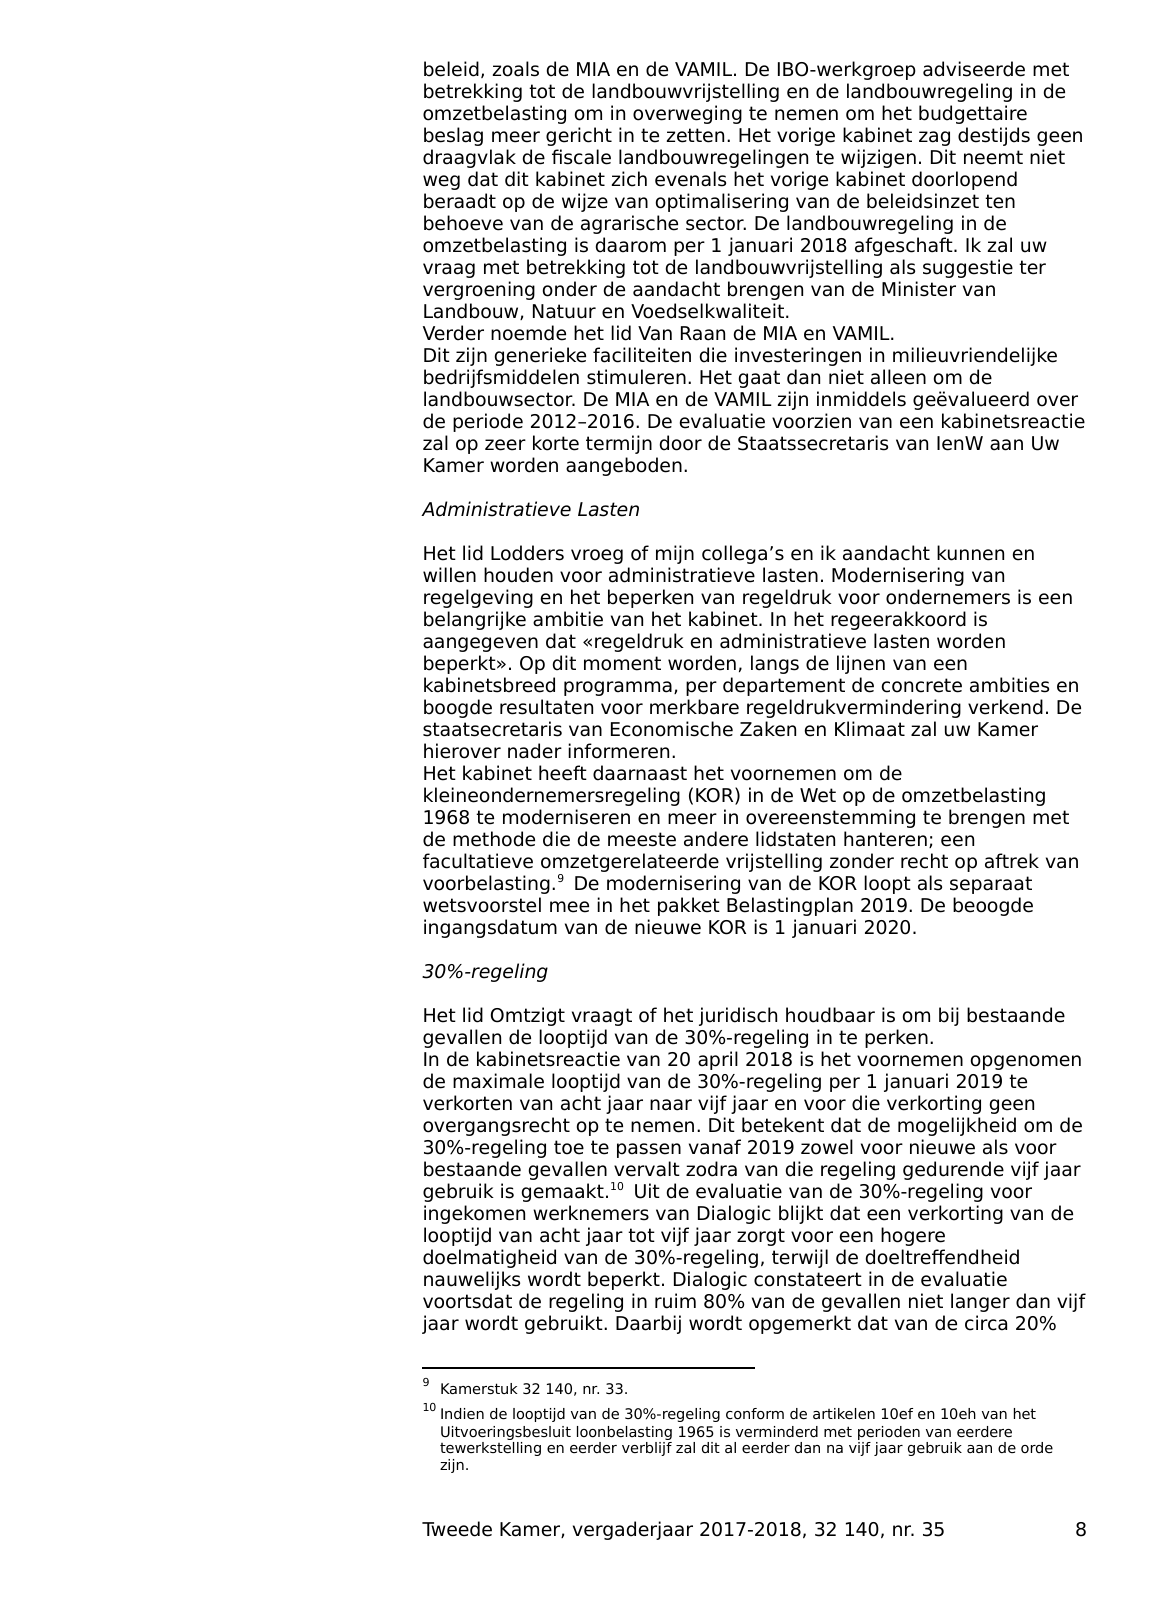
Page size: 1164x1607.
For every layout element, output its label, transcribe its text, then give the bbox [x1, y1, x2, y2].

text Het lid Omtzigt vraagt of het juridisch houdbaar is om bij bestaande gevallen de looptijd van de 30%-regeling in te perken. [422, 1005, 1087, 1049]
subtitle Administratieve Lasten [422, 499, 1087, 521]
text Het lid Lodders vroeg of mijn collega’s en ik aandacht kunnen en willen houden voor administratieve lasten. Modernisering van regelgeving en het beperken van regeldruk voor ondernemers is een belangrijke ambitie van het kabinet. In het regeerakkoord is aangegeven dat «regeldruk en administratieve lasten worden beperkt». Op dit moment worden, langs de lijnen van een kabinetsbreed programma, per departement de concrete ambities en boogde resultaten voor merkbare regeldrukvermindering verkend. De staatsecretaris van Economische Zaken en Klimaat zal uw Kamer hierover nader informeren. [422, 543, 1087, 763]
text In de kabinetsreactie van 20 april 2018 is het voornemen opgenomen de maximale looptijd van de 30%-regeling per 1 januari 2019 te verkorten van acht jaar naar vijf jaar en voor die verkorting geen overgangsrecht op te nemen. Dit betekent dat de mogelijkheid om de 30%-regeling toe te passen vanaf 2019 zowel voor nieuwe als voor bestaande gevallen vervalt zodra van die regeling gedurende vijf jaar gebruik is gemaakt. Uit de evaluatie van de 30%-regeling voor ingekomen werknemers van Dialogic blijkt dat een verkorting van de looptijd van acht jaar tot vijf jaar zorgt voor een hogere doelmatigheid van de 30%-regeling, terwijl de doeltreffendheid nauwelijks wordt beperkt. Dialogic constateert in de evaluatie voortsdat de regeling in ruim 80% van de gevallen niet langer dan vijf jaar wordt gebruikt. Daarbij wordt opgemerkt dat van de circa 20% [422, 1049, 1087, 1335]
text Het kabinet heeft daarnaast het voornemen om de kleineondernemersregeling (KOR) in de Wet op de omzetbelasting 1968 te moderniseren en meer in overeenstemming te brengen met de methode die de meeste andere lidstaten hanteren; een facultatieve omzetgerelateerde vrijstelling zonder recht op aftrek van voorbelasting. De modernisering van de KOR loopt als separaat wetsvoorstel mee in het pakket Belastingplan 2019. De beoogde ingangsdatum van de nieuwe KOR is 1 januari 2020. [422, 763, 1087, 939]
text Indien de looptijd van de 30%-regeling conform de artikelen 10ef en 10eh van het Uitvoeringsbesluit loonbelasting 1965 is verminderd met perioden van eerdere tewerkstelling en eerder verblijf zal dit al eerder dan na vijf jaar gebruik aan de orde zijn. [422, 1402, 1087, 1474]
subtitle 30%-regeling [422, 961, 1087, 983]
text Kamerstuk 32 140, nr. 33. [422, 1377, 1087, 1399]
text Dit zijn generieke faciliteiten die investeringen in milieuvriendelijke bedrijfsmiddelen stimuleren. Het gaat dan niet alleen om de landbouwsector. De MIA en de VAMIL zijn inmiddels geëvalueerd over de periode 2012–2016. De evaluatie voorzien van een kabinetsreactie zal op zeer korte termijn door de Staatssecretaris van IenW aan Uw Kamer worden aangeboden. [422, 345, 1087, 477]
text beleid, zoals de MIA en de VAMIL. De IBO-werkgroep adviseerde met betrekking tot de landbouwvrijstelling en de landbouwregeling in de omzetbelasting om in overweging te nemen om het budgettaire beslag meer gericht in te zetten. Het vorige kabinet zag destijds geen draagvlak de fiscale landbouwregelingen te wijzigen. Dit neemt niet weg dat dit kabinet zich evenals het vorige kabinet doorlopend beraadt op de wijze van optimalisering van de beleidsinzet ten behoeve van de agrarische sector. De landbouwregeling in de omzetbelasting is daarom per 1 januari 2018 afgeschaft. Ik zal uw vraag met betrekking tot de landbouwvrijstelling als suggestie ter vergroening onder de aandacht brengen van de Minister van Landbouw, Natuur en Voedselkwaliteit. [422, 59, 1087, 323]
text Verder noemde het lid Van Raan de MIA en VAMIL. [422, 323, 1087, 345]
